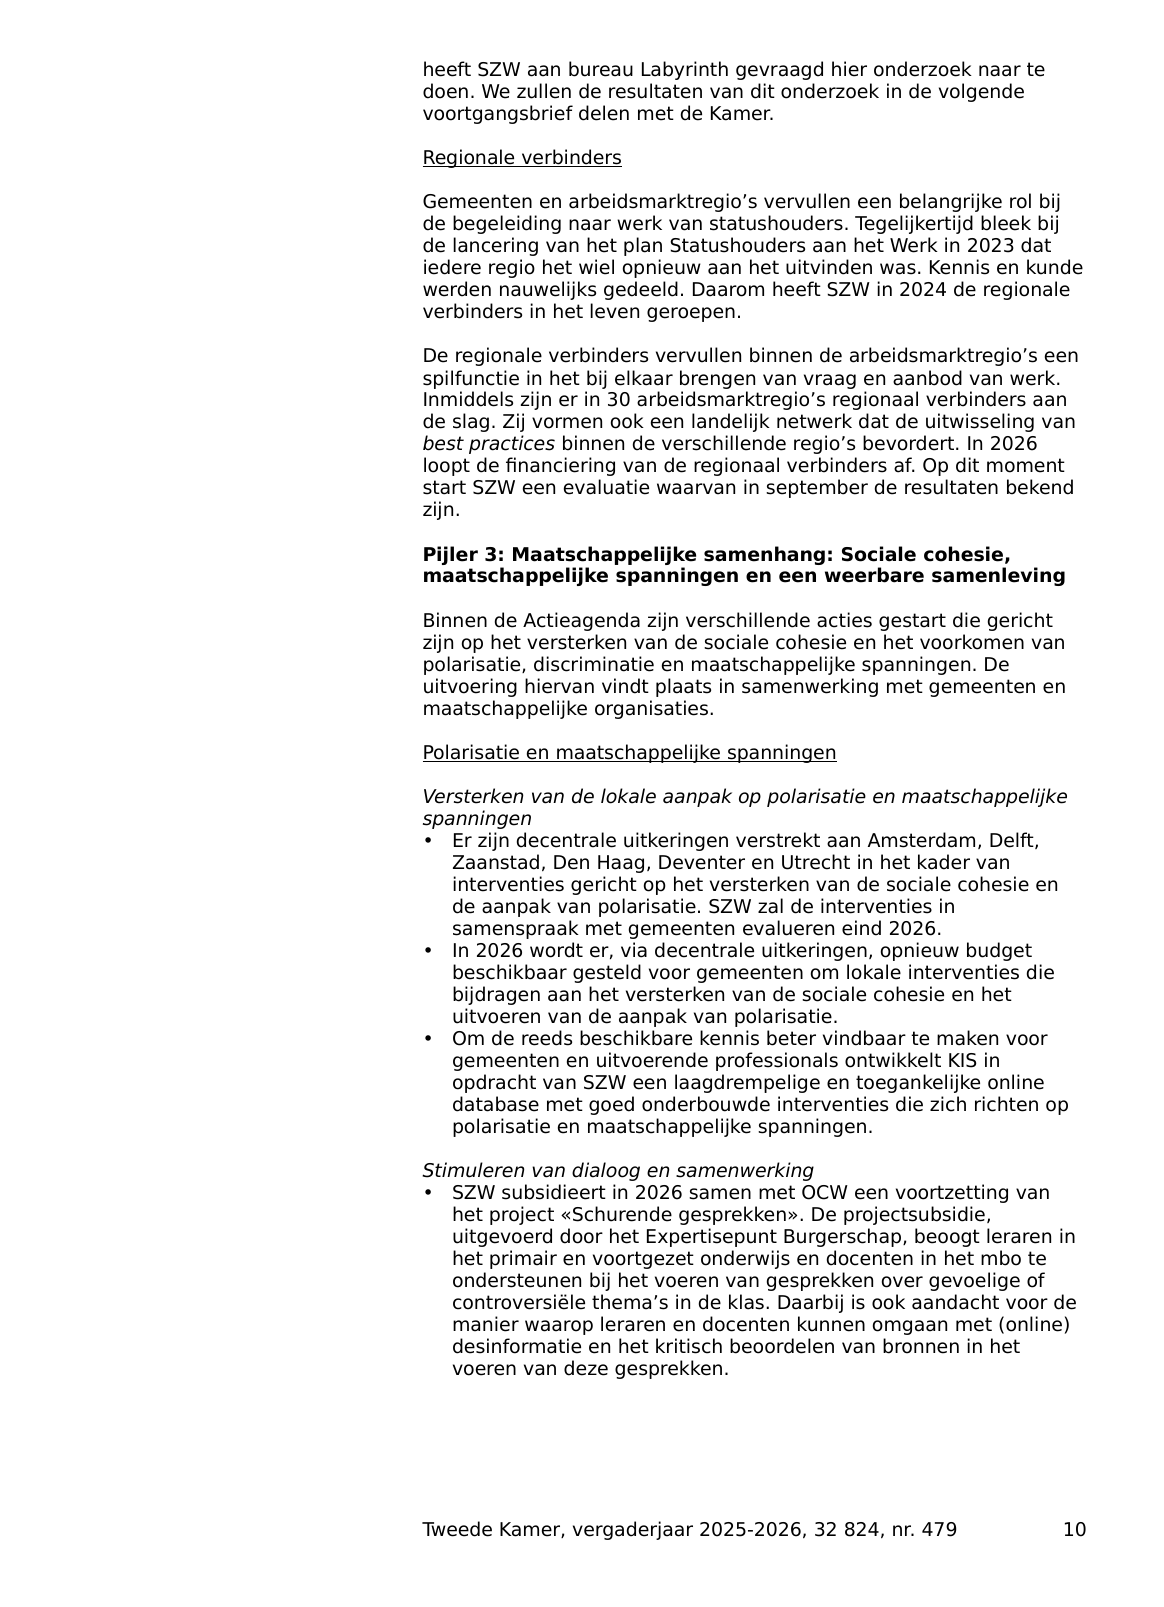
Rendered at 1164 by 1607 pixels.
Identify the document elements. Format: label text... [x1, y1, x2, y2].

text • In 2026 wordt er, via decentrale uitkeringen, opnieuw budget beschikbaar gesteld voor gemeenten om lokale interventies die bijdragen aan het versterken van de sociale cohesie en het uitvoeren van de aanpak van polarisatie. [422, 940, 1087, 1028]
subtitle Polarisatie en maatschappelijke spanningen [422, 742, 1087, 764]
text De regionale verbinders vervullen binnen de arbeidsmarktregio’s een spilfunctie in het bij elkaar brengen van vraag en aanbod van werk. Inmiddels zijn er in 30 arbeidsmarktregio’s regionaal verbinders aan de slag. Zij vormen ook een landelijk netwerk dat de uitwisseling van best practices binnen de verschillende regio’s bevordert. In 2026 loopt de financiering van de regionaal verbinders af. Op dit moment start SZW een evaluatie waarvan in september de resultaten bekend zijn. [422, 345, 1087, 521]
text Binnen de Actieagenda zijn verschillende acties gestart die gericht zijn op het versterken van de sociale cohesie en het voorkomen van polarisatie, discriminatie en maatschappelijke spanningen. De uitvoering hiervan vindt plaats in samenwerking met gemeenten en maatschappelijke organisaties. [422, 609, 1087, 719]
text • SZW subsidieert in 2026 samen met OCW een voortzetting van het project «Schurende gesprekken». De projectsubsidie, uitgevoerd door het Expertisepunt Burgerschap, beoogt leraren in het primair en voortgezet onderwijs en docenten in het mbo te ondersteunen bij het voeren van gesprekken over gevoelige of controversiële thema’s in de klas. Daarbij is ook aandacht voor de manier waarop leraren en docenten kunnen omgaan met (online) desinformatie en het kritisch beoordelen van bronnen in het voeren van deze gesprekken. [422, 1182, 1087, 1379]
subtitle Pijler 3: Maatschappelijke samenhang: Sociale cohesie, maatschappelijke spanningen en een weerbare samenleving [422, 543, 1087, 587]
subtitle Stimuleren van dialoog en samenwerking [422, 1160, 1087, 1182]
subtitle Regionale verbinders [422, 147, 1087, 169]
text • Om de reeds beschikbare kennis beter vindbaar te maken voor gemeenten en uitvoerende professionals ontwikkelt KIS in opdracht van SZW een laagdrempelige en toegankelijke online database met goed onderbouwde interventies die zich richten op polarisatie en maatschappelijke spanningen. [422, 1028, 1087, 1137]
subtitle Versterken van de lokale aanpak op polarisatie en maatschappelijke spanningen [422, 786, 1087, 830]
text Gemeenten en arbeidsmarktregio’s vervullen een belangrijke rol bij de begeleiding naar werk van statushouders. Tegelijkertijd bleek bij de lancering van het plan Statushouders aan het Werk in 2023 dat iedere regio het wiel opnieuw aan het uitvinden was. Kennis en kunde werden nauwelijks gedeeld. Daarom heeft SZW in 2024 de regionale verbinders in het leven geroepen. [422, 191, 1087, 323]
text heeft SZW aan bureau Labyrinth gevraagd hier onderzoek naar te doen. We zullen de resultaten van dit onderzoek in de volgende voortgangsbrief delen met de Kamer. [422, 59, 1087, 125]
text • Er zijn decentrale uitkeringen verstrekt aan Amsterdam, Delft, Zaanstad, Den Haag, Deventer en Utrecht in het kader van interventies gericht op het versterken van de sociale cohesie en de aanpak van polarisatie. SZW zal de interventies in samenspraak met gemeenten evalueren eind 2026. [422, 830, 1087, 940]
